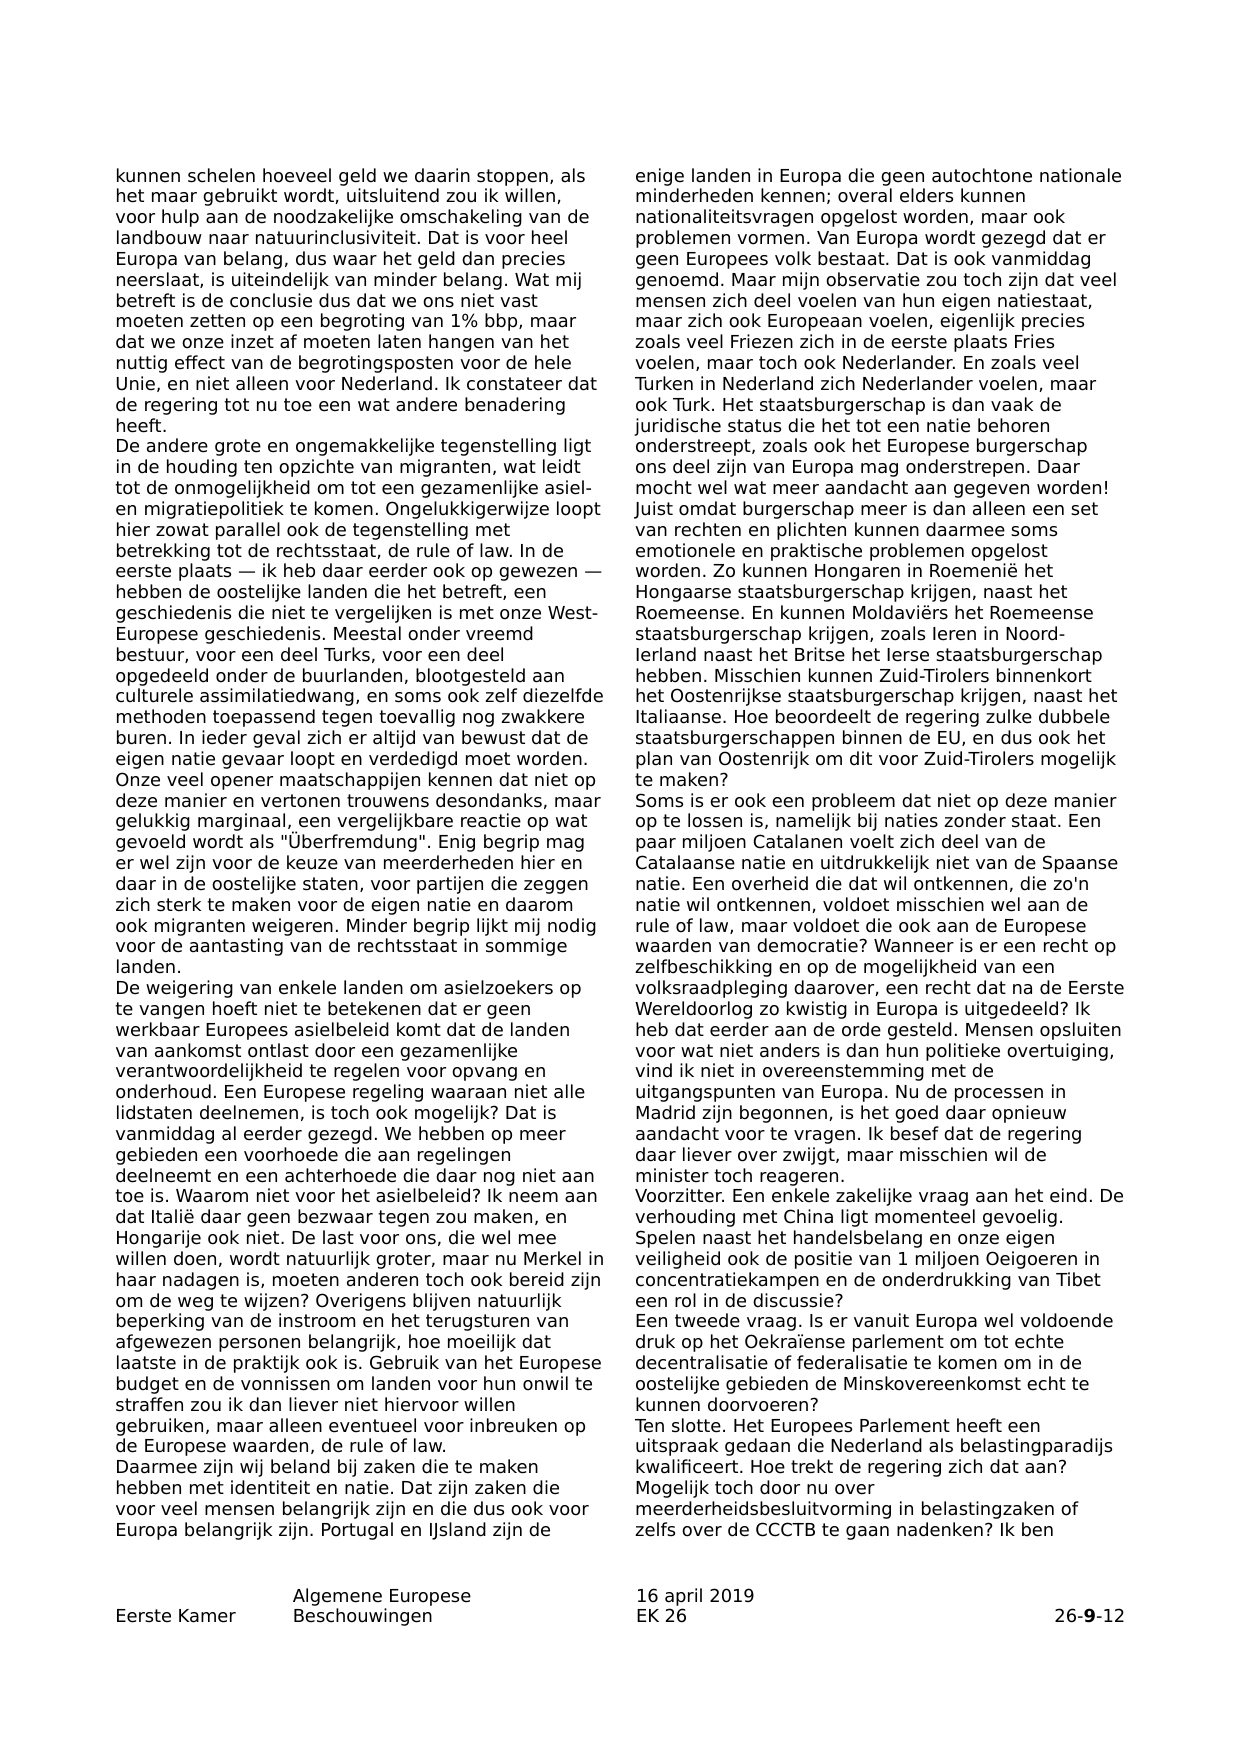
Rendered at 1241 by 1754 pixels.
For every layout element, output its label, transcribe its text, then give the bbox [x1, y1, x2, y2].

text Daarmee zijn wij beland bij zaken die te maken hebben met identiteit en natie. Dat zijn zaken die voor veel mensen belangrijk zijn en die dus ook voor Europa belangrijk zijn. Portugal en IJsland zijn de [115, 1457, 605, 1540]
text Voorzitter. Een enkele zakelijke vraag aan het eind. De verhouding met China ligt momenteel gevoelig. Spelen naast het handelsbelang en onze eigen veiligheid ook de positie van 1 miljoen Oeigoeren in concentratiekampen en de onderdrukking van Tibet een rol in de discussie? [635, 1186, 1125, 1311]
text De weigering van enkele landen om asielzoekers op te vangen hoeft niet te betekenen dat er geen werkbaar Europees asielbeleid komt dat de landen van aankomst ontlast door een gezamenlijke verantwoordelijkheid te regelen voor opvang en onderhoud. Een Europese regeling waaraan niet alle lidstaten deelnemen, is toch ook mogelijk? Dat is vanmiddag al eerder gezegd. We hebben op meer gebieden een voorhoede die aan regelingen deelneemt en een achterhoede die daar nog niet aan toe is. Waarom niet voor het asielbeleid? Ik neem aan dat Italië daar geen bezwaar tegen zou maken, en Hongarije ook niet. De last voor ons, die wel mee willen doen, wordt natuurlijk groter, maar nu Merkel in haar nadagen is, moeten anderen toch ook bereid zijn om de weg te wijzen? Overigens blijven natuurlijk beperking van de instroom en het terugsturen van afgewezen personen belangrijk, hoe moeilijk dat laatste in de praktijk ook is. Gebruik van het Europese budget en de vonnissen om landen voor hun onwil te straffen zou ik dan liever niet hiervoor willen gebruiken, maar alleen eventueel voor inbreuken op de Europese waarden, de rule of law. [115, 978, 605, 1457]
text Ten slotte. Het Europees Parlement heeft een uitspraak gedaan die Nederland als belastingparadijs kwalificeert. Hoe trekt de regering zich dat aan? Mogelijk toch door nu over meerderheidsbesluitvorming in belastingzaken of zelfs over de CCCTB te gaan nadenken? Ik ben [635, 1415, 1125, 1540]
text Onze veel opener maatschappijen kennen dat niet op deze manier en vertonen trouwens desondanks, maar gelukkig marginaal, een vergelijkbare reactie op wat gevoeld wordt als "Überfremdung". Enig begrip mag er wel zijn voor de keuze van meerderheden hier en daar in de oostelijke staten, voor partijen die zeggen zich sterk te maken voor de eigen natie en daarom ook migranten weigeren. Minder begrip lijkt mij nodig voor de aantasting van de rechtsstaat in sommige landen. [115, 769, 605, 978]
text enige landen in Europa die geen autochtone nationale minderheden kennen; overal elders kunnen nationaliteitsvragen opgelost worden, maar ook problemen vormen. Van Europa wordt gezegd dat er geen Europees volk bestaat. Dat is ook vanmiddag genoemd. Maar mijn observatie zou toch zijn dat veel mensen zich deel voelen van hun eigen natiestaat, maar zich ook Europeaan voelen, eigenlijk precies zoals veel Friezen zich in de eerste plaats Fries voelen, maar toch ook Nederlander. En zoals veel Turken in Nederland zich Nederlander voelen, maar ook Turk. Het staatsburgerschap is dan vaak de juridische status die het tot een natie behoren onderstreept, zoals ook het Europese burgerschap ons deel zijn van Europa mag onderstrepen. Daar mocht wel wat meer aandacht aan gegeven worden! [635, 165, 1125, 499]
text Juist omdat burgerschap meer is dan alleen een set van rechten en plichten kunnen daarmee soms emotionele en praktische problemen opgelost worden. Zo kunnen Hongaren in Roemenië het Hongaarse staatsburgerschap krijgen, naast het Roemeense. En kunnen Moldaviërs het Roemeense staatsburgerschap krijgen, zoals Ieren in Noord-Ierland naast het Britse het Ierse staatsburgerschap hebben. Misschien kunnen Zuid-Tirolers binnenkort het Oostenrijkse staatsburgerschap krijgen, naast het Italiaanse. Hoe beoordeelt de regering zulke dubbele staatsburgerschappen binnen de EU, en dus ook het plan van Oostenrijk om dit voor Zuid-Tirolers mogelijk te maken? [635, 499, 1125, 790]
text kunnen schelen hoeveel geld we daarin stoppen, als het maar gebruikt wordt, uitsluitend zou ik willen, voor hulp aan de noodzakelijke omschakeling van de landbouw naar natuurinclusiviteit. Dat is voor heel Europa van belang, dus waar het geld dan precies neerslaat, is uiteindelijk van minder belang. Wat mij betreft is de conclusie dus dat we ons niet vast moeten zetten op een begroting van 1% bbp, maar dat we onze inzet af moeten laten hangen van het nuttig effect van de begrotingsposten voor de hele Unie, en niet alleen voor Nederland. Ik constateer dat de regering tot nu toe een wat andere benadering heeft. [115, 165, 605, 436]
text Een tweede vraag. Is er vanuit Europa wel voldoende druk op het Oekraïense parlement om tot echte decentralisatie of federalisatie te komen om in de oostelijke gebieden de Minskovereenkomst echt te kunnen doorvoeren? [635, 1311, 1125, 1415]
text Soms is er ook een probleem dat niet op deze manier op te lossen is, namelijk bij naties zonder staat. Een paar miljoen Catalanen voelt zich deel van de Catalaanse natie en uitdrukkelijk niet van de Spaanse natie. Een overheid die dat wil ontkennen, die zo'n natie wil ontkennen, voldoet misschien wel aan de rule of law, maar voldoet die ook aan de Europese waarden van democratie? Wanneer is er een recht op zelfbeschikking en op de mogelijkheid van een volksraadpleging daarover, een recht dat na de Eerste Wereldoorlog zo kwistig in Europa is uitgedeeld? Ik heb dat eerder aan de orde gesteld. Mensen opsluiten voor wat niet anders is dan hun politieke overtuiging, vind ik niet in overeenstemming met de uitgangspunten van Europa. Nu de processen in Madrid zijn begonnen, is het goed daar opnieuw aandacht voor te vragen. Ik besef dat de regering daar liever over zwijgt, maar misschien wil de minister toch reageren. [635, 790, 1125, 1186]
text De andere grote en ongemakkelijke tegenstelling ligt in de houding ten opzichte van migranten, wat leidt tot de onmogelijkheid om tot een gezamenlijke asiel- en migratiepolitiek te komen. Ongelukkigerwijze loopt hier zowat parallel ook de tegenstelling met betrekking tot de rechtsstaat, de rule of law. In de eerste plaats — ik heb daar eerder ook op gewezen — hebben de oostelijke landen die het betreft, een geschiedenis die niet te vergelijken is met onze West-Europese geschiedenis. Meestal onder vreemd bestuur, voor een deel Turks, voor een deel opgedeeld onder de buurlanden, blootgesteld aan culturele assimilatiedwang, en soms ook zelf diezelfde methoden toepassend tegen toevallig nog zwakkere buren. In ieder geval zich er altijd van bewust dat de eigen natie gevaar loopt en verdedigd moet worden. [115, 436, 605, 769]
